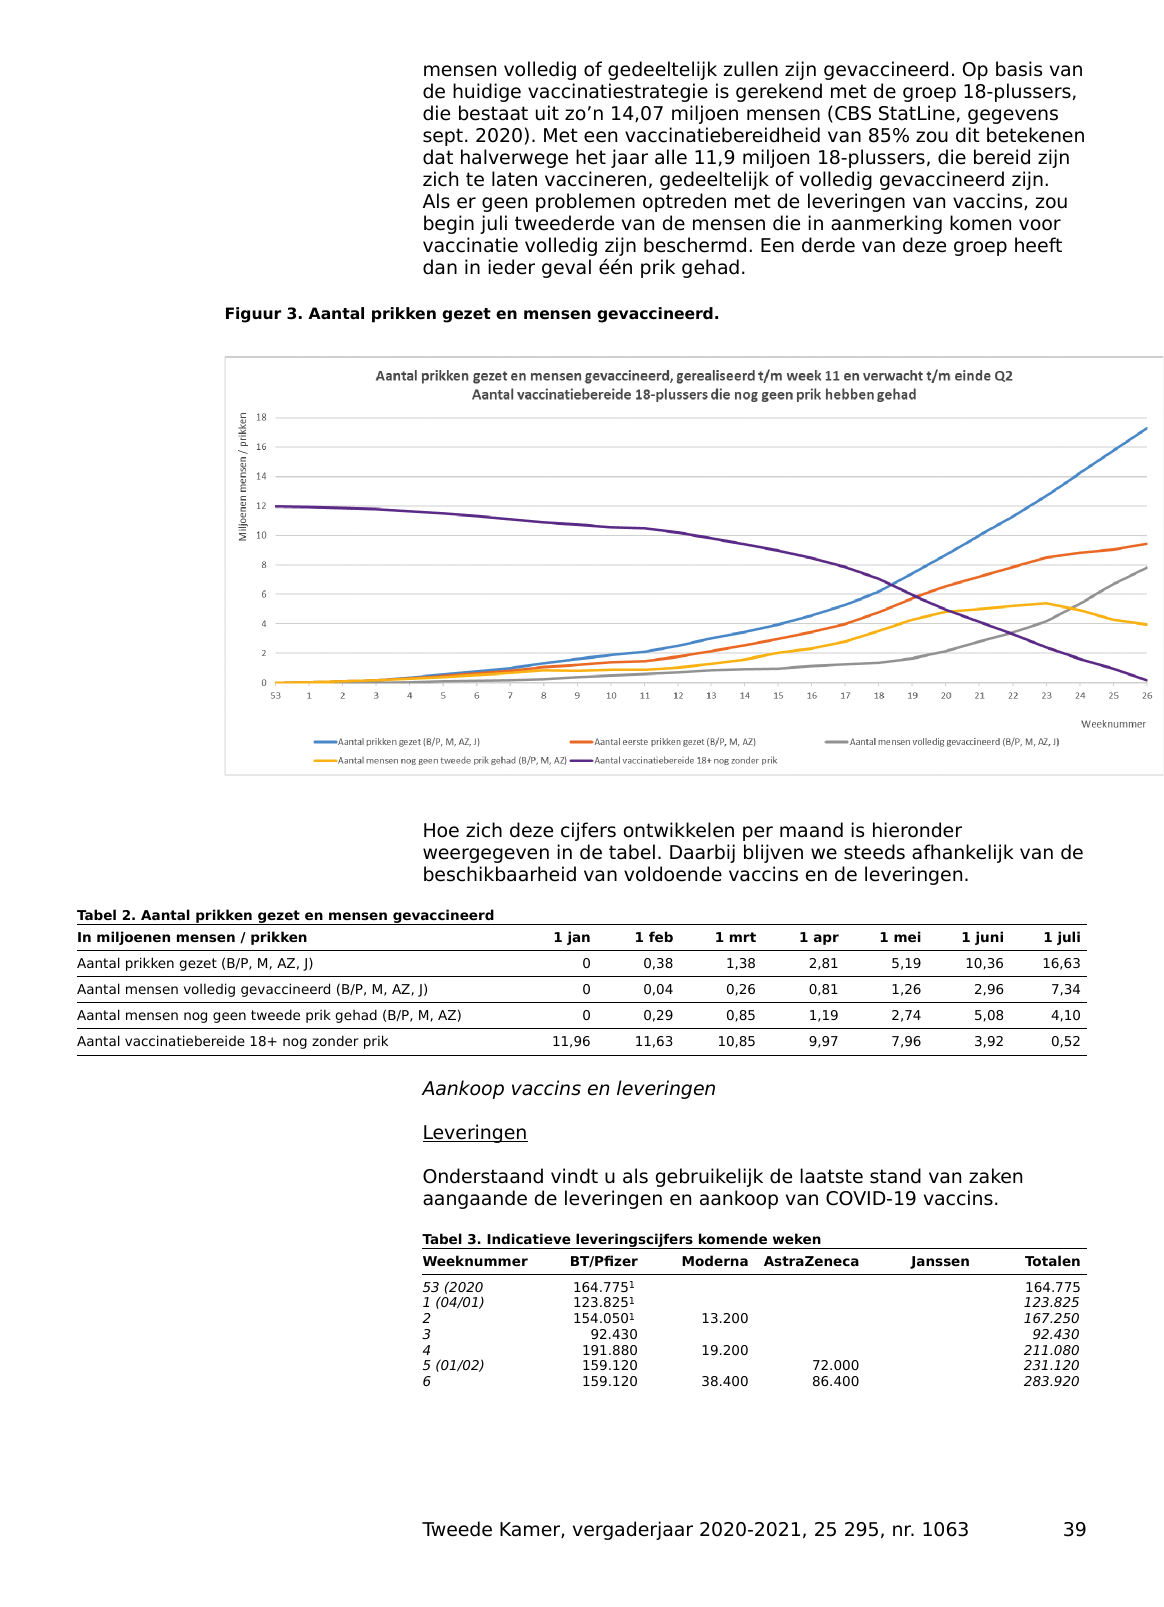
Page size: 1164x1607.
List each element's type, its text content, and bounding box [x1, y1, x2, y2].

table_cell 10,36 [927, 951, 1010, 976]
table_cell 16,63 [1010, 951, 1087, 976]
table_cell [644, 1275, 754, 1295]
table_cell [754, 1343, 865, 1358]
table_cell 1 mei [845, 925, 927, 950]
text Als er geen problemen optreden met de leveringen van vaccins, zou begin juli tweederde van de mensen die in aanmerking komen voor vaccinatie volledig zijn beschermd. Een derde van deze groep heeft dan in ieder geval één prik gehad. [422, 191, 1087, 279]
table_cell 1,26 [845, 977, 927, 1002]
table_cell 1 juni [927, 925, 1010, 950]
table_cell Aantal mensen nog geen tweede prik gehad (B/P, M, AZ) [77, 1003, 514, 1028]
table_cell Moderna [644, 1249, 754, 1274]
table_cell 3,92 [927, 1029, 1010, 1054]
table_cell BT/Pfizer [533, 1249, 644, 1274]
table_cell 211.080 [976, 1343, 1087, 1358]
table_cell 10,85 [679, 1029, 762, 1054]
table_cell [865, 1327, 976, 1342]
table_cell 123.825 [976, 1295, 1087, 1311]
table_cell [865, 1358, 976, 1374]
table_cell 72.000 [754, 1358, 865, 1374]
table_cell In miljoenen mensen / prikken [77, 925, 514, 950]
table_cell Aantal prikken gezet (B/P, M, AZ, J) [77, 951, 514, 976]
table_cell 0,52 [1010, 1029, 1087, 1054]
table_cell 7,96 [845, 1029, 927, 1054]
table_header Tabel 2. Aantal prikken gezet en mensen gevaccineerd [77, 908, 1087, 924]
table_cell 92.430 [533, 1327, 644, 1342]
table_cell 159.120 [533, 1358, 644, 1374]
text Hoe zich deze cijfers ontwikkelen per maand is hieronder weergegeven in de tabel. Daarbij blijven we steeds afhankelijk van de beschikbaarheid van voldoende vaccins en de leveringen. [422, 820, 1087, 886]
table_cell [754, 1295, 865, 1311]
text Figuur 3. Aantal prikken gezet en mensen gevaccineerd. [224, 305, 1163, 323]
table_cell 11,96 [514, 1029, 596, 1054]
table_cell 4 [422, 1343, 533, 1358]
table_cell 1 feb [596, 925, 679, 950]
table_cell 1 (04/01) [422, 1295, 533, 1311]
table_cell 86.400 [754, 1374, 865, 1389]
table_cell 159.120 [533, 1374, 644, 1389]
table_cell [865, 1295, 976, 1311]
table_cell 11,63 [596, 1029, 679, 1054]
table_cell 9,97 [762, 1029, 844, 1054]
table_cell 1 apr [762, 925, 844, 950]
table_cell 5,19 [845, 951, 927, 976]
table_cell Janssen [865, 1249, 976, 1274]
table_cell 53 (2020 [422, 1275, 533, 1295]
table_cell Aantal vaccinatiebereide 18+ nog zonder prik [77, 1029, 514, 1054]
table_cell 0,85 [679, 1003, 762, 1028]
table_cell 0,29 [596, 1003, 679, 1028]
table_cell 2,74 [845, 1003, 927, 1028]
table_cell Totalen [976, 1249, 1087, 1274]
table_cell AstraZeneca [754, 1249, 865, 1274]
table_cell 0,26 [679, 977, 762, 1002]
table_cell 5 (01/02) [422, 1358, 533, 1374]
table_cell 6 [422, 1374, 533, 1389]
table_header Tabel 3. Indicatieve leveringscijfers komende weken [422, 1232, 1087, 1248]
picture [224, 356, 1164, 776]
table_cell 3 [422, 1327, 533, 1342]
table_cell 0,04 [596, 977, 679, 1002]
table_cell 7,34 [1010, 977, 1087, 1002]
table_cell 164.775 [976, 1275, 1087, 1295]
table_cell 2,81 [762, 951, 844, 976]
table_cell 1 jan [514, 925, 596, 950]
table_cell [865, 1275, 976, 1295]
text mensen volledig of gedeeltelijk zullen zijn gevaccineerd. Op basis van de huidige vaccinatiestrategie is gerekend met de groep 18-plussers, die bestaat uit zo’n 14,07 miljoen mensen (CBS StatLine, gegevens sept. 2020). Met een vaccinatiebereidheid van 85% zou dit betekenen dat halverwege het jaar alle 11,9 miljoen 18-plussers, die bereid zijn zich te laten vaccineren, gedeeltelijk of volledig gevaccineerd zijn. [422, 59, 1087, 191]
table_cell 231.120 [976, 1358, 1087, 1374]
table_cell 167.250 [976, 1311, 1087, 1327]
table_cell 1,38 [679, 951, 762, 976]
table_cell 191.880 [533, 1343, 644, 1358]
table_cell 19.200 [644, 1343, 754, 1358]
table_cell 283.920 [976, 1374, 1087, 1389]
table_cell 92.430 [976, 1327, 1087, 1342]
table_cell 0,38 [596, 951, 679, 976]
table_cell 1 juli [1010, 925, 1087, 950]
table_cell 1,19 [762, 1003, 844, 1028]
table_cell 0 [514, 1003, 596, 1028]
table_cell Aantal mensen volledig gevaccineerd (B/P, M, AZ, J) [77, 977, 514, 1002]
table_cell 0 [514, 951, 596, 976]
table_cell 1 mrt [679, 925, 762, 950]
table_cell [865, 1343, 976, 1358]
table_cell 5,08 [927, 1003, 1010, 1028]
subtitle Leveringen [422, 1122, 1087, 1144]
table_cell 4,10 [1010, 1003, 1087, 1028]
table_cell [754, 1327, 865, 1342]
table_cell 123.8251 [533, 1295, 644, 1311]
table_cell [644, 1327, 754, 1342]
table_cell 13.200 [644, 1311, 754, 1327]
text Onderstaand vindt u als gebruikelijk de laatste stand van zaken aangaande de leveringen en aankoop van COVID-19 vaccins. [422, 1166, 1087, 1210]
table_cell 0 [514, 977, 596, 1002]
table_cell [644, 1358, 754, 1374]
table_cell 2,96 [927, 977, 1010, 1002]
subtitle Aankoop vaccins en leveringen [422, 1078, 1087, 1100]
table_cell 2 [422, 1311, 533, 1327]
table_cell 38.400 [644, 1374, 754, 1389]
table_cell 164.7751 [533, 1275, 644, 1295]
table_cell [754, 1311, 865, 1327]
table_cell [754, 1275, 865, 1295]
table_cell [865, 1374, 976, 1389]
table_cell 154.0501 [533, 1311, 644, 1327]
table_cell [644, 1295, 754, 1311]
table_cell [865, 1311, 976, 1327]
table_cell Weeknummer [422, 1249, 533, 1274]
table_cell 0,81 [762, 977, 844, 1002]
